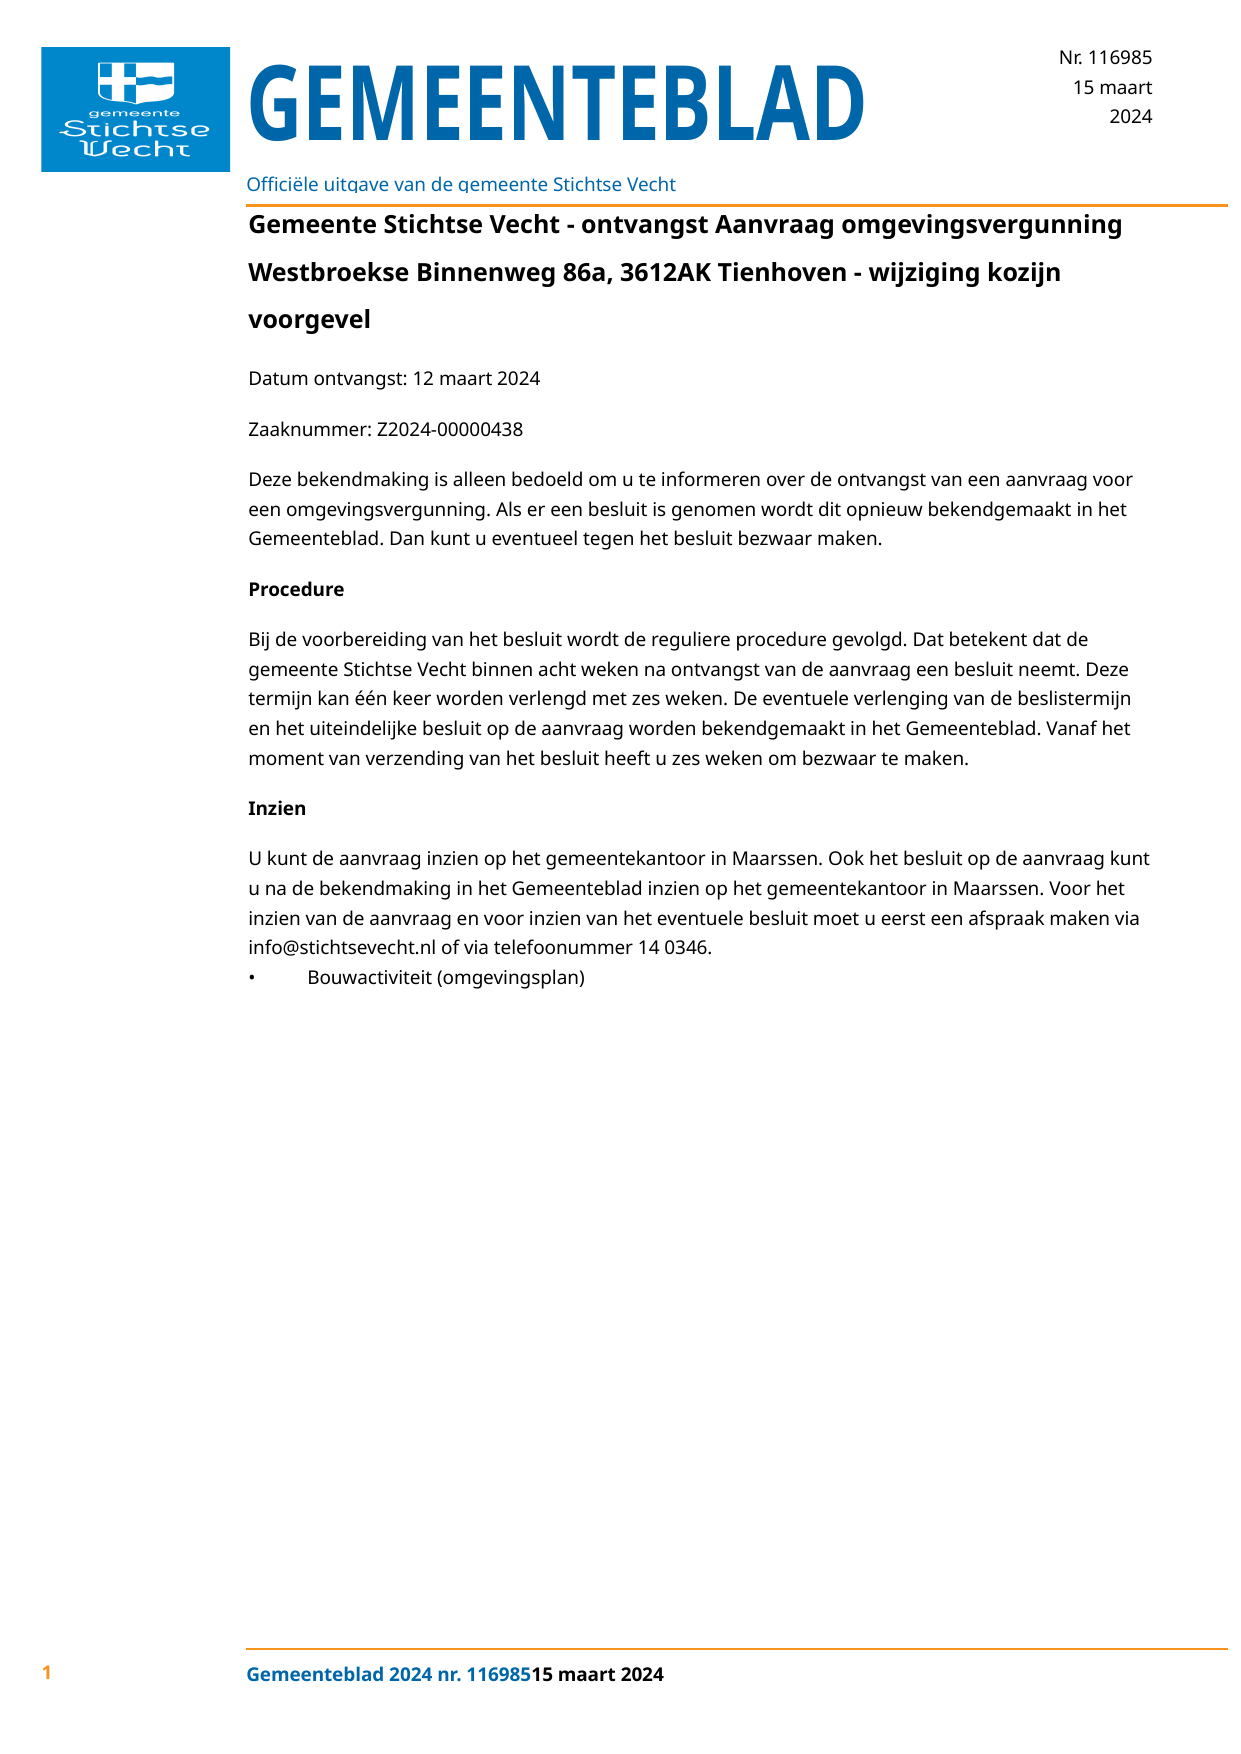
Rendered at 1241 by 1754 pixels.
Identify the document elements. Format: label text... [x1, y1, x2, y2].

list Bouwactiviteit (omgevingsplan) [248, 964, 1152, 989]
picture [99, 63, 135, 101]
text Zaaknummer: Z2024-00000438 [248, 416, 1152, 442]
text Gemeente Stichtse Vecht - ontvangst Aanvraag omgevingsvergunning Westbroekse Binnenweg 86a, 3612AK Tienhoven - wijziging kozijn voorgevel [248, 207, 1152, 336]
text Inzien [248, 795, 1152, 821]
picture [137, 63, 174, 103]
text Procedure [248, 576, 1152, 602]
text U kunt de aanvraag inzien op het gemeentekantoor in Maarssen. Ook het besluit op de aanvraag kunt u na de bekendmaking in het Gemeenteblad inzien op het gemeentekantoor in Maarssen. Voor het inzien van de aanvraag en voor inzien van het eventuele besluit moet u eerst een afspraak maken via info@stichtsevecht.nl of via telefoonummer 14 0346. [248, 846, 1152, 960]
text Deze bekendmaking is alleen bedoeld om u te informeren over de ontvangst van een aanvraag voor een omgevingsvergunning. Als er een besluit is genomen wordt dit opnieuw bekendgemaakt in het Gemeenteblad. Dan kunt u eventueel tegen het besluit bezwaar maken. [248, 466, 1152, 551]
text Bij de voorbereiding van het besluit wordt de reguliere procedure gevolgd. Dat betekent dat de gemeente Stichtse Vecht binnen acht weken na ontvangst van de aanvraag een besluit neemt. Deze termijn kan één keer worden verlengd met zes weken. De eventuele verlenging van de beslistermijn en het uiteindelijke besluit op de aanvraag worden bekendgemaakt in het Gemeenteblad. Vanaf het moment van verzending van het besluit heeft u zes weken om bezwaar te maken. [248, 626, 1152, 770]
text Datum ontvangst: 12 maart 2024 [248, 366, 1152, 391]
